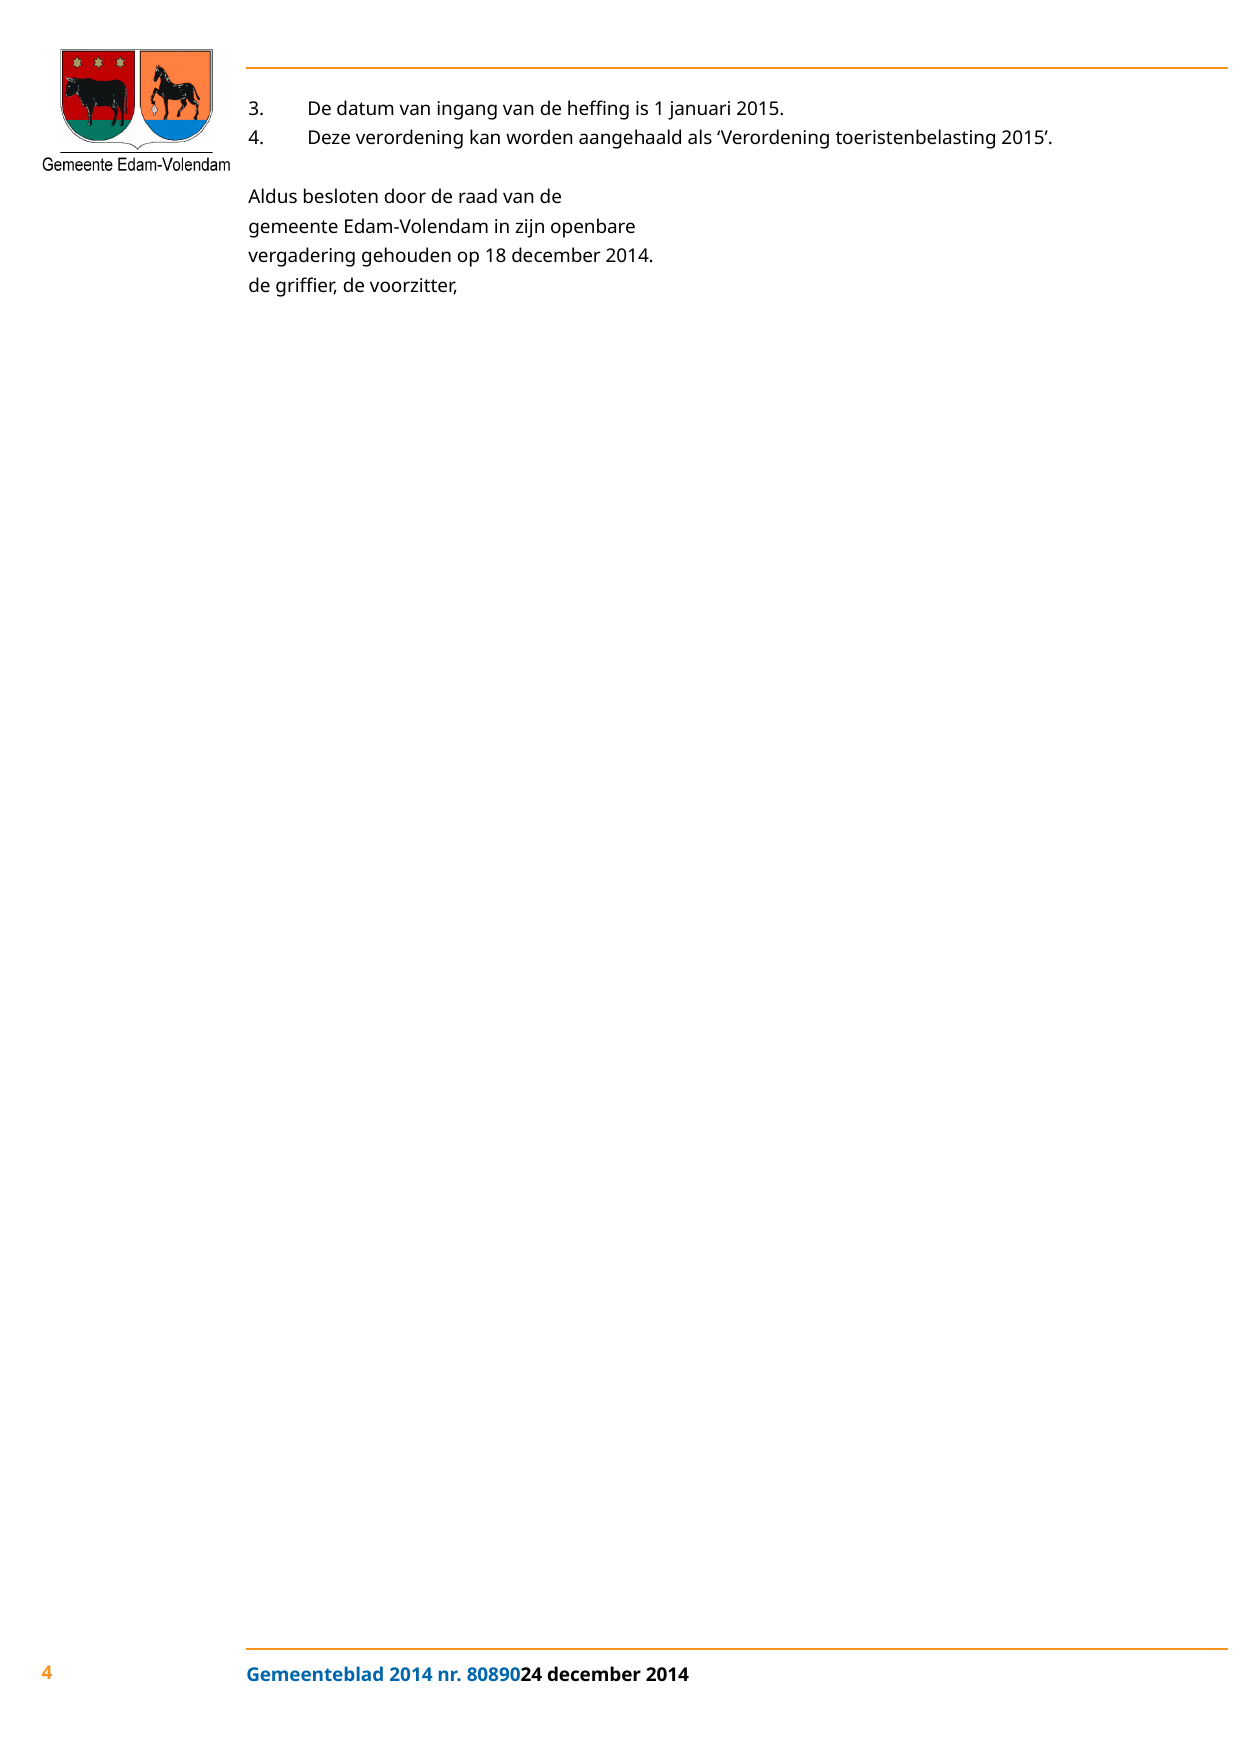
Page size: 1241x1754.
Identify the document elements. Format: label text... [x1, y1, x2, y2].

text Aldus besloten door de raad van de [248, 183, 1152, 209]
list Deze verordening kan worden aangehaald als ‘Verordening toeristenbelasting 2015’. [248, 124, 1152, 150]
text de griffier, de voorzitter, [248, 272, 1152, 298]
text vergadering gehouden op 18 december 2014. [248, 243, 1152, 268]
text gemeente Edam-Volendam in zijn openbare [248, 213, 1152, 239]
list De datum van ingang van de heffing is 1 januari 2015. [248, 95, 1152, 121]
picture [41, 47, 231, 172]
